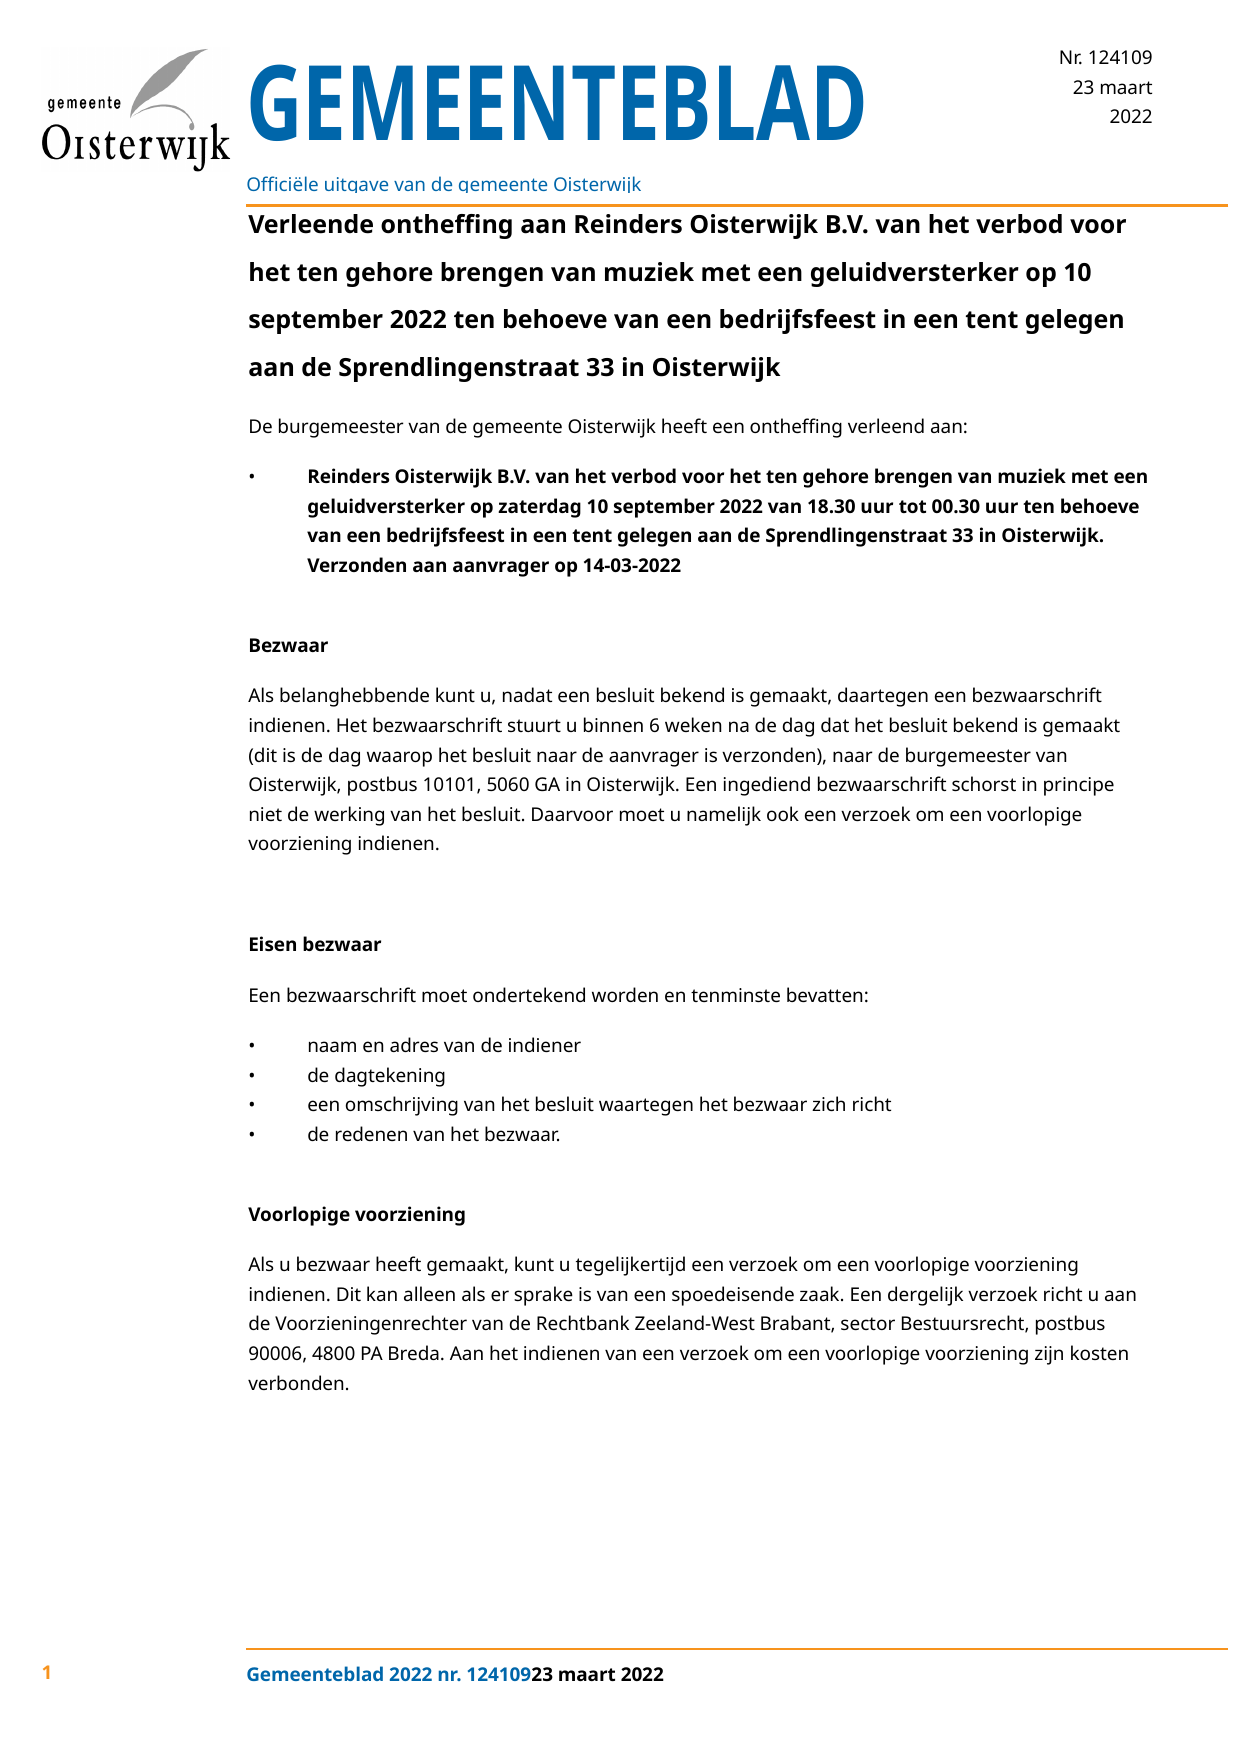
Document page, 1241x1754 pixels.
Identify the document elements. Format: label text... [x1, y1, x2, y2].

text Bezwaar [248, 632, 1152, 658]
text Eisen bezwaar [248, 931, 1152, 957]
list de dagtekening [248, 1062, 1152, 1088]
text Als u bezwaar heeft gemaakt, kunt u tegelijkertijd een verzoek om een voorlopige voorziening indienen. Dit kan alleen als er sprake is van een spoedeisende zaak. Een dergelijk verzoek richt u aan de Voorzieningenrechter van de Rechtbank Zeeland-West Brabant, sector Bestuursrecht, postbus 90006, 4800 PA Breda. Aan het indienen van een verzoek om een voorlopige voorziening zijn kosten verbonden. [248, 1251, 1152, 1396]
list een omschrijving van het besluit waartegen het bezwaar zich richt [248, 1091, 1152, 1117]
text Voorlopige voorziening [248, 1201, 1152, 1227]
list de redenen van het bezwaar. [248, 1121, 1152, 1147]
text Als belanghebbende kunt u, nadat een besluit bekend is gemaakt, daartegen een bezwaarschrift indienen. Het bezwaarschrift stuurt u binnen 6 weken na de dag dat het besluit bekend is gemaakt (dit is de dag waarop het besluit naar de aanvrager is verzonden), naar de burgemeester van Oisterwijk, postbus 10101, 5060 GA in Oisterwijk. Een ingediend bezwaarschrift schorst in principe niet de werking van het besluit. Daarvoor moet u namelijk ook een verzoek om een voorlopige voorziening indienen. [248, 683, 1152, 856]
list naam en adres van de indiener [248, 1032, 1152, 1058]
list Reinders Oisterwijk B.V. van het verbod voor het ten gehore brengen van muziek met een geluidversterker op zaterdag 10 september 2022 van 18.30 uur tot 00.30 uur ten behoeve van een bedrijfsfeest in een tent gelegen aan de Sprendlingenstraat 33 in Oisterwijk. Verzonden aan aanvrager op 14-03-2022 [248, 463, 1152, 578]
picture [41, 47, 231, 172]
text Verleende ontheffing aan Reinders Oisterwijk B.V. van het verbod voor het ten gehore brengen van muziek met een geluidversterker op 10 september 2022 ten behoeve van een bedrijfsfeest in een tent gelegen aan de Sprendlingenstraat 33 in Oisterwijk [248, 207, 1152, 384]
text Een bezwaarschrift moet ondertekend worden en tenminste bevatten: [248, 982, 1152, 1008]
text De burgemeester van de gemeente Oisterwijk heeft een ontheffing verleend aan: [248, 413, 1152, 439]
